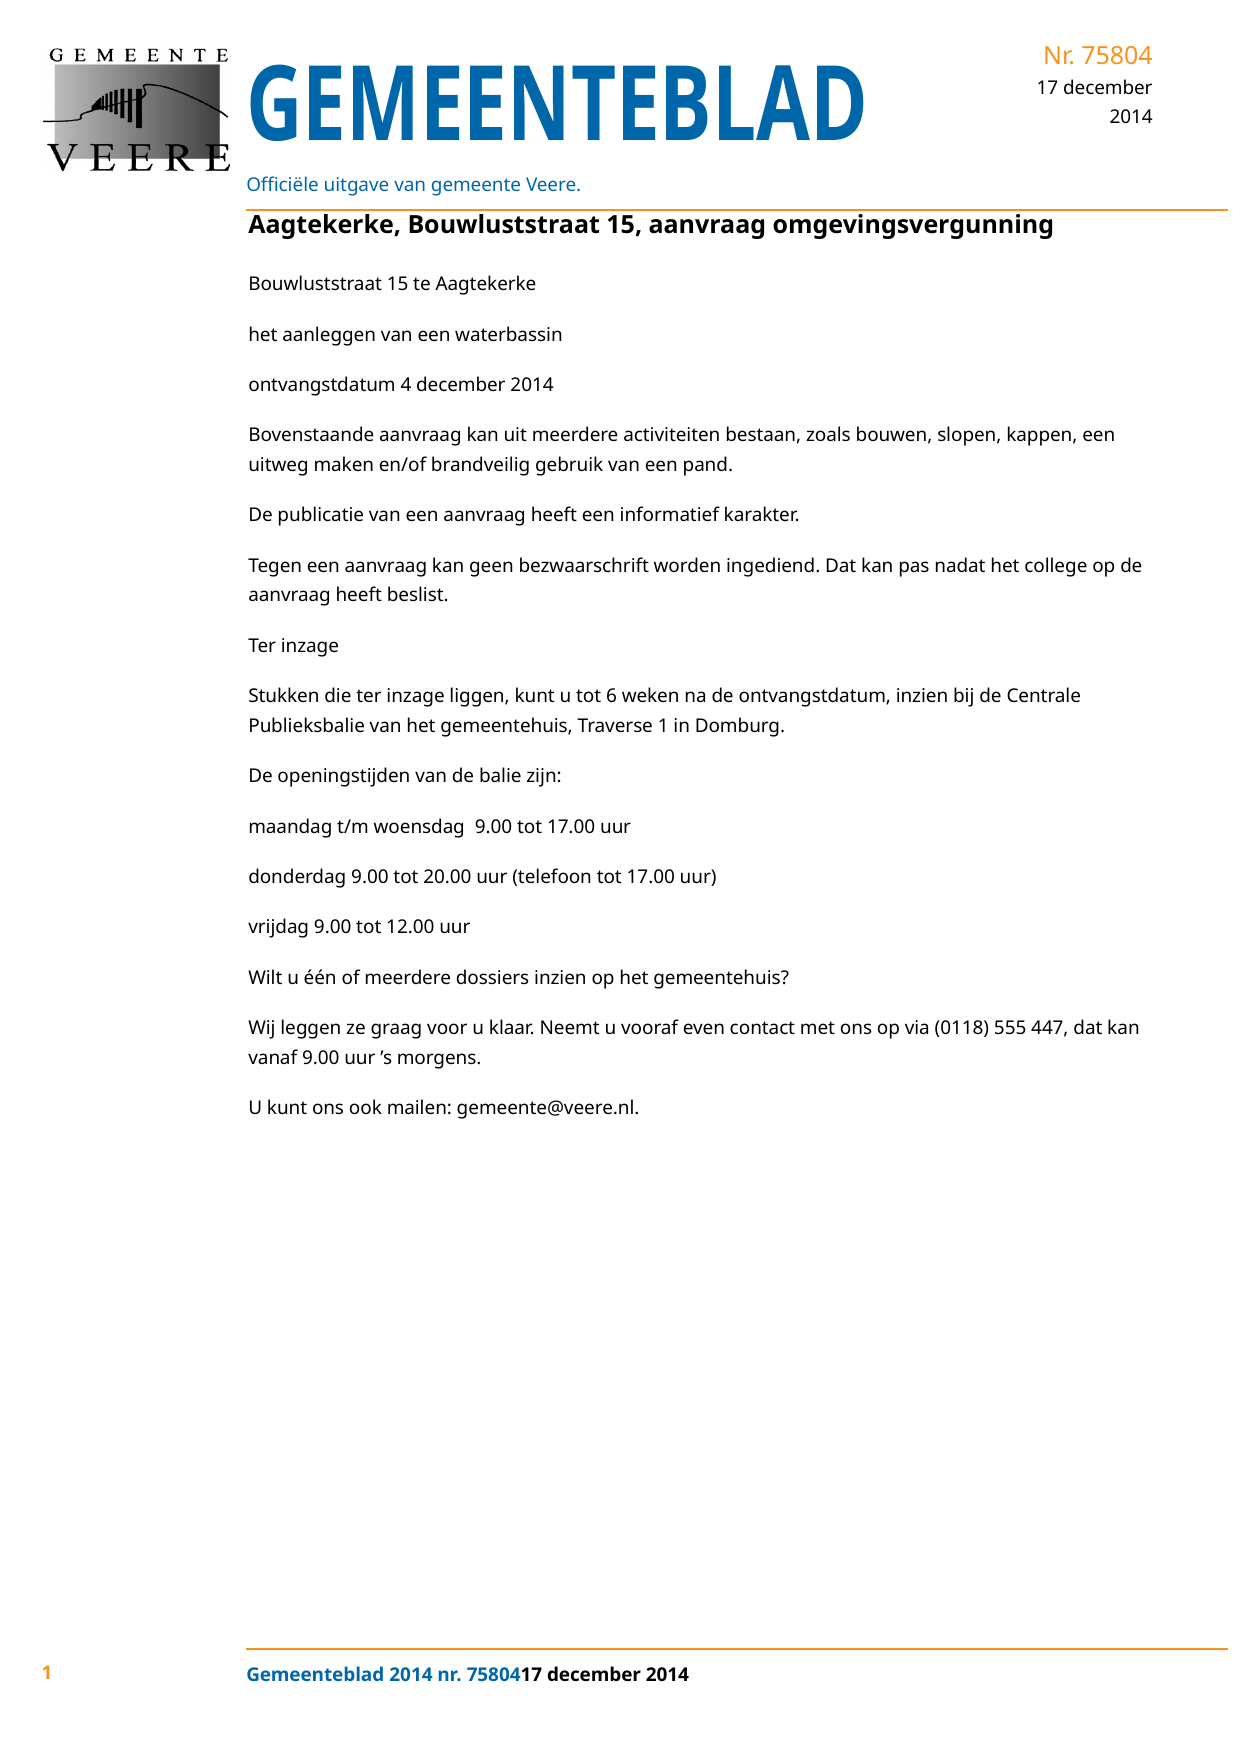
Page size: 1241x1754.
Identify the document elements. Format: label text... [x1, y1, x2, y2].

text Aagtekerke, Bouwluststraat 15, aanvraag omgevingsvergunning [248, 211, 1152, 241]
text het aanleggen van een waterbassin [248, 321, 1152, 346]
picture [41, 47, 231, 172]
text U kunt ons ook mailen: gemeente@veere.nl. [248, 1094, 1152, 1120]
text Wij leggen ze graag voor u klaar. Neemt u vooraf even contact met ons op via (0118) 555 447, dat kan vanaf 9.00 uur ’s morgens. [248, 1014, 1152, 1070]
text De publicatie van een aanvraag heeft een informatief karakter. [248, 502, 1152, 527]
text Tegen een aanvraag kan geen bezwaarschrift worden ingediend. Dat kan pas nadat het college op de aanvraag heeft beslist. [248, 552, 1152, 607]
text Bovenstaande aanvraag kan uit meerdere activiteiten bestaan, zoals bouwen, slopen, kappen, een uitweg maken en/of brandveilig gebruik van een pand. [248, 422, 1152, 477]
text Wilt u één of meerdere dossiers inzien op het gemeentehuis? [248, 964, 1152, 990]
text maandag t/m woensdag 9.00 tot 17.00 uur [248, 813, 1152, 838]
text De openingstijden van de balie zijn: [248, 762, 1152, 788]
text ontvangstdatum 4 december 2014 [248, 371, 1152, 397]
text vrijdag 9.00 tot 12.00 uur [248, 914, 1152, 939]
text donderdag 9.00 tot 20.00 uur (telefoon tot 17.00 uur) [248, 863, 1152, 889]
text Stukken die ter inzage liggen, kunt u tot 6 weken na de ontvangstdatum, inzien bij de Centrale Publieksbalie van het gemeentehuis, Traverse 1 in Domburg. [248, 682, 1152, 738]
text Bouwluststraat 15 te Aagtekerke [248, 270, 1152, 296]
text Ter inzage [248, 632, 1152, 658]
